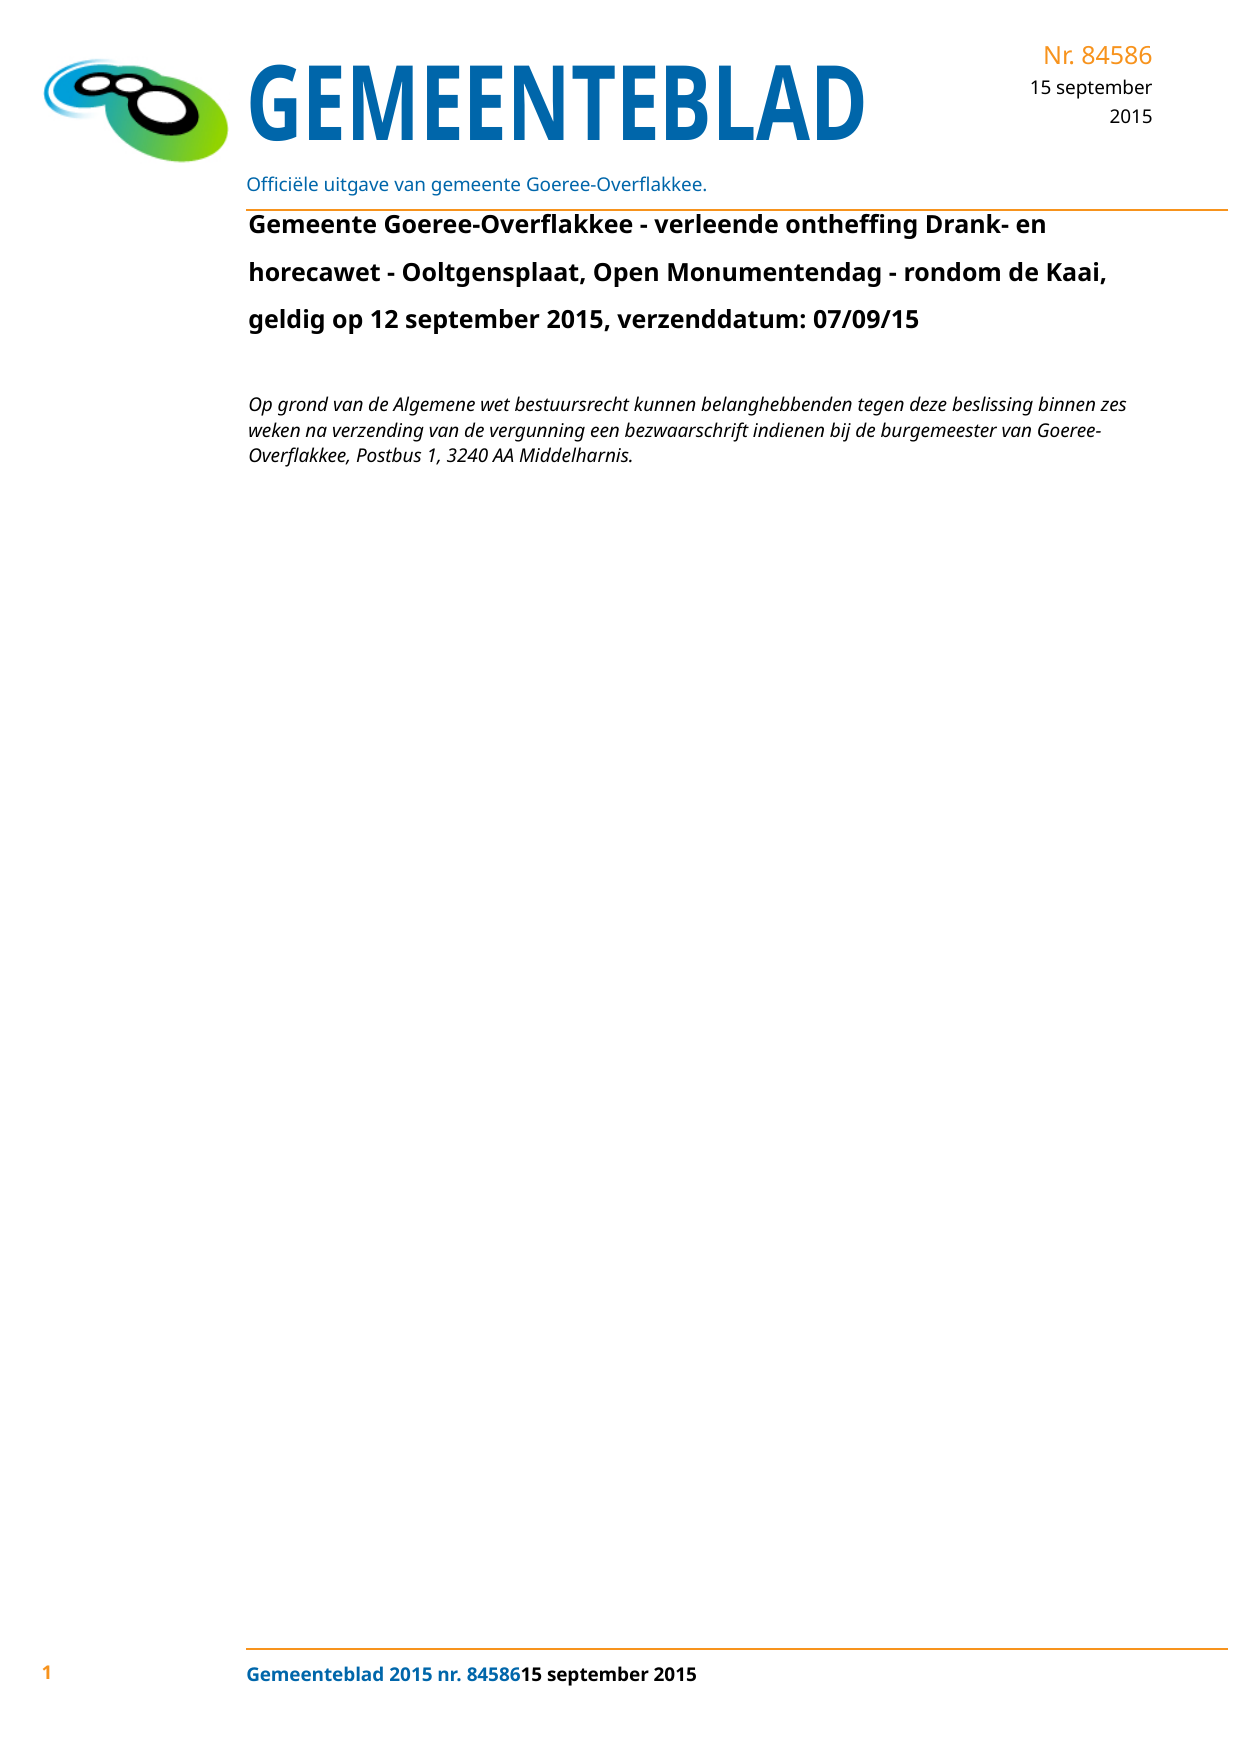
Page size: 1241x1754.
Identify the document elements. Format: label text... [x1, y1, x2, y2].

text Op grond van de Algemene wet bestuursrecht kunnen belanghebbenden tegen deze beslissing binnen zes weken na verzending van de vergunning een bezwaarschrift indienen bij de burgemeester van Goeree-Overflakkee, Postbus 1, 3240 AA Middelharnis. [248, 391, 1152, 468]
picture [41, 47, 231, 172]
text Gemeente Goeree-Overflakkee - verleende ontheffing Drank- en horecawet - Ooltgensplaat, Open Monumentendag - rondom de Kaai, geldig op 12 september 2015, verzenddatum: 07/09/15 [248, 211, 1152, 336]
